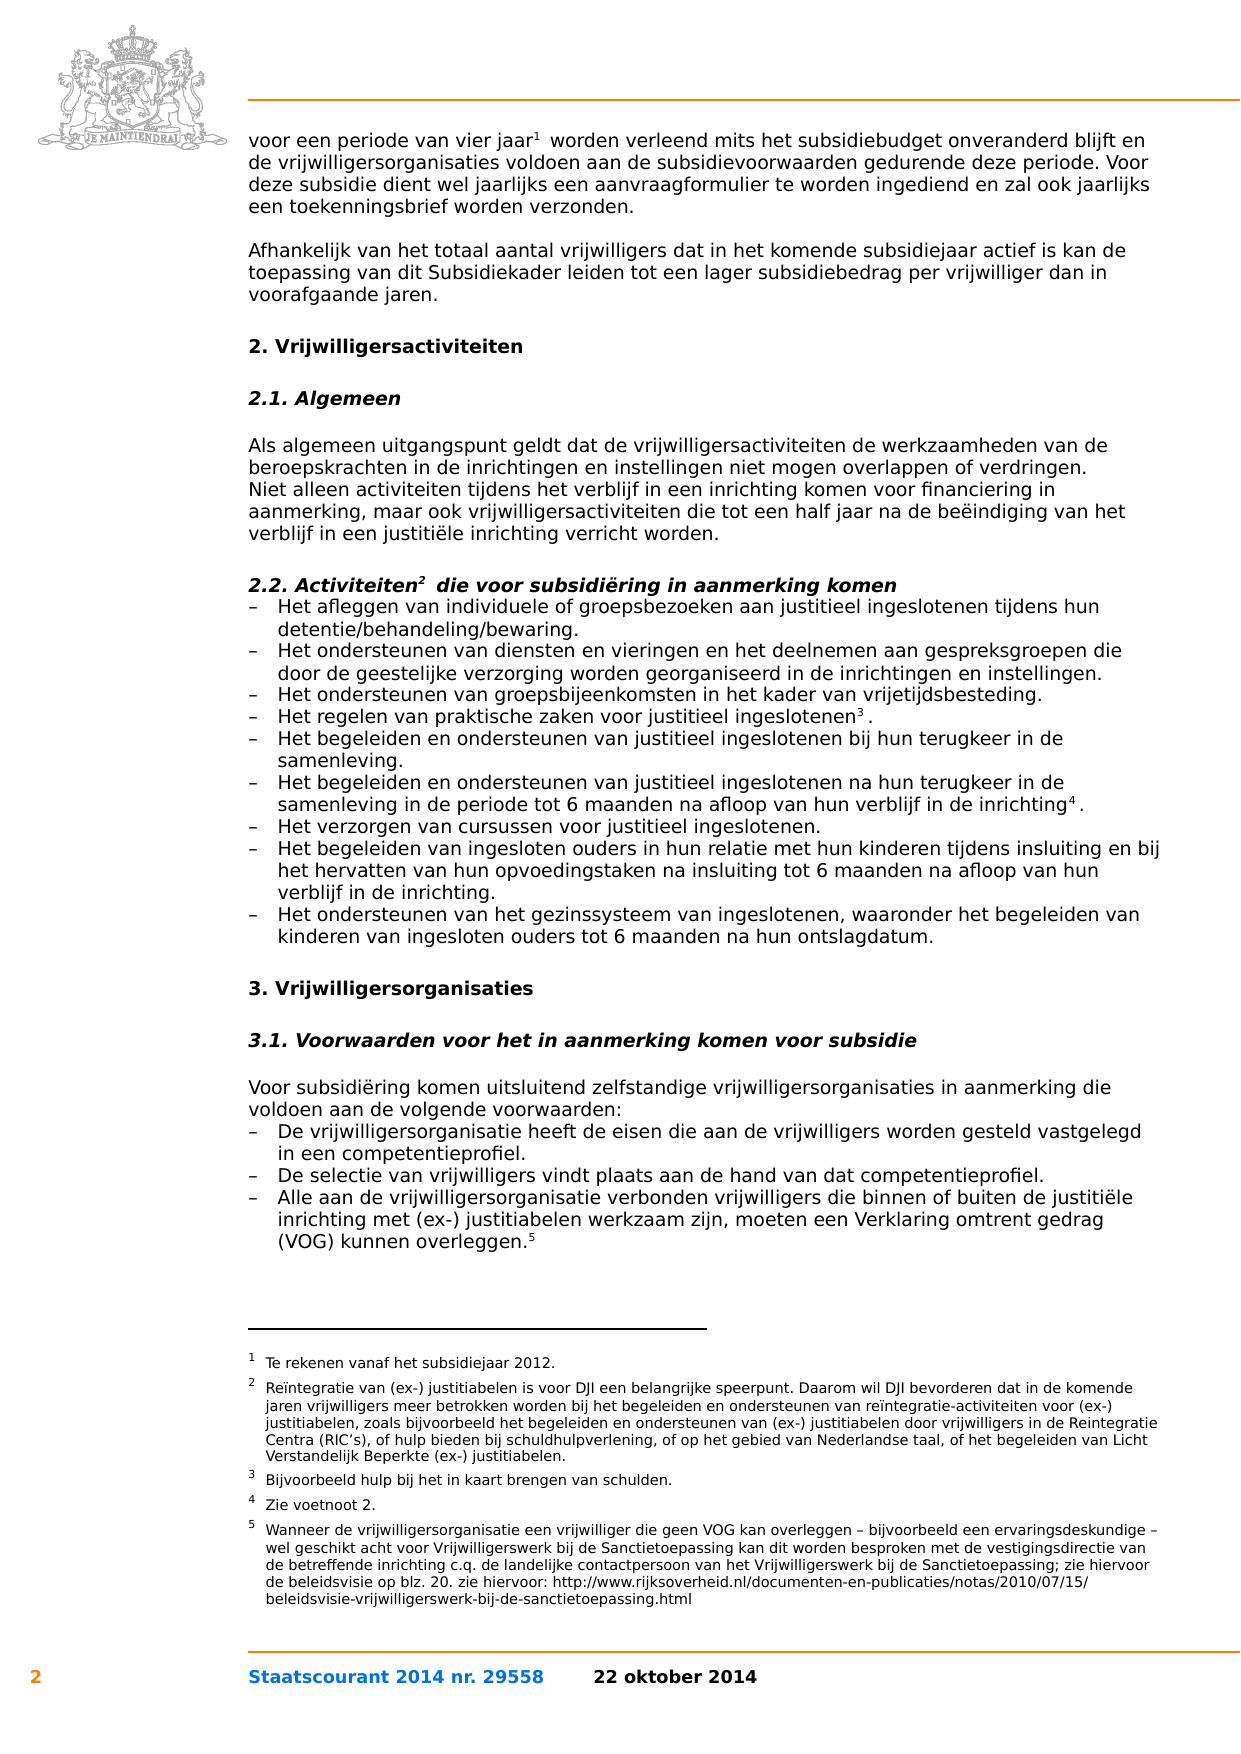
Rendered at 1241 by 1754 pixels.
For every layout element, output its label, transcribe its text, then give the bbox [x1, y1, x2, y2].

subtitle 2.1. Algemeen [248, 388, 1163, 409]
text – Het verzorgen van cursussen voor justitieel ingeslotenen. [248, 816, 1163, 838]
text – Het begeleiden van ingesloten ouders in hun relatie met hun kinderen tijdens insluiting en bij het hervatten van hun opvoedingstaken na insluiting tot 6 maanden na afloop van hun verblijf in de inrichting. [248, 838, 1163, 904]
text Bijvoorbeeld hulp bij het in kaart brengen van schulden. [248, 1468, 1163, 1490]
text – Alle aan de vrijwilligersorganisatie verbonden vrijwilligers die binnen of buiten de justitiële inrichting met (ex-) justitiabelen werkzaam zijn, moeten een Verklaring omtrent gedrag (VOG) kunnen overleggen. [248, 1187, 1163, 1253]
text Te rekenen vanaf het subsidiejaar 2012. [248, 1351, 1163, 1373]
subtitle 3.1. Voorwaarden voor het in aanmerking komen voor subsidie [248, 1030, 1163, 1052]
text – Het afleggen van individuele of groepsbezoeken aan justitieel ingeslotenen tijdens hun detentie/behandeling/bewaring. [248, 596, 1163, 640]
text Afhankelijk van het totaal aantal vrijwilligers dat in het komende subsidiejaar actief is kan de toepassing van dit Subsidiekader leiden tot een lager subsidiebedrag per vrijwilliger dan in voorafgaande jaren. [248, 240, 1163, 306]
text – De vrijwilligersorganisatie heeft de eisen die aan de vrijwilligers worden gesteld vastgelegd in een competentieprofiel. [248, 1121, 1163, 1165]
picture [38, 25, 227, 150]
text – Het begeleiden en ondersteunen van justitieel ingeslotenen bij hun terugkeer in de samenleving. [248, 728, 1163, 772]
text Wanneer de vrijwilligersorganisatie een vrijwilliger die geen VOG kan overleggen – bijvoorbeeld een ervaringsdeskundige – wel geschikt acht voor Vrijwilligerswerk bij de Sanctietoepassing kan dit worden besproken met de vestigingsdirectie van de betreffende inrichting c.q. de landelijke contactpersoon van het Vrijwilligerswerk bij de Sanctietoepassing; zie hiervoor de beleidsvisie op blz. 20. zie hiervoor: http://www.rijksoverheid.nl/documenten-en-publicaties/notas/2010/07/15/beleidsvisie-vrijwilligerswerk-bij-de-sanctietoepassing.html [248, 1518, 1163, 1608]
text Zie voetnoot 2. [248, 1493, 1163, 1515]
subtitle 3. Vrijwilligersorganisaties [248, 978, 1163, 1000]
text Reïntegratie van (ex-) justitiabelen is voor DJI een belangrijke speerpunt. Daarom wil DJI bevorderen dat in de komende jaren vrijwilligers meer betrokken worden bij het begeleiden en ondersteunen van reïntegratie-activiteiten voor (ex-) justitiabelen, zoals bijvoorbeeld het begeleiden en ondersteunen van (ex-) justitiabelen door vrijwilligers in de Reintegratie Centra (RIC’s), of hulp bieden bij schuldhulpverlening, of op het gebied van Nederlandse taal, of het begeleiden van Licht Verstandelijk Beperkte (ex-) justitiabelen. [248, 1376, 1163, 1465]
text voor een periode van vier jaar worden verleend mits het subsidiebudget onveranderd blijft en de vrijwilligersorganisaties voldoen aan de subsidievoorwaarden gedurende deze periode. Voor deze subsidie dient wel jaarlijks een aanvraagformulier te worden ingediend en zal ook jaarlijks een toekenningsbrief worden verzonden. [248, 130, 1163, 218]
text – De selectie van vrijwilligers vindt plaats aan de hand van dat competentieprofiel. [248, 1165, 1163, 1187]
subtitle 2. Vrijwilligersactiviteiten [248, 336, 1163, 358]
text Niet alleen activiteiten tijdens het verblijf in een inrichting komen voor financiering in aanmerking, maar ook vrijwilligersactiviteiten die tot een half jaar na de beëindiging van het verblijf in een justitiële inrichting verricht worden. [248, 478, 1163, 544]
text Als algemeen uitgangspunt geldt dat de vrijwilligersactiviteiten de werkzaamheden van de beroepskrachten in de inrichtingen en instellingen niet mogen overlappen of verdringen. [248, 434, 1163, 478]
text – Het ondersteunen van het gezinssysteem van ingeslotenen, waaronder het begeleiden van kinderen van ingesloten ouders tot 6 maanden na hun ontslagdatum. [248, 904, 1163, 948]
text – Het ondersteunen van diensten en vieringen en het deelnemen aan gespreksgroepen die door de geestelijke verzorging worden georganiseerd in de inrichtingen en instellingen. [248, 640, 1163, 684]
text Voor subsidiëring komen uitsluitend zelfstandige vrijwilligersorganisaties in aanmerking die voldoen aan de volgende voorwaarden: [248, 1077, 1163, 1121]
text – Het begeleiden en ondersteunen van justitieel ingeslotenen na hun terugkeer in de samenleving in de periode tot 6 maanden na afloop van hun verblijf in de inrichting. [248, 772, 1163, 816]
text – Het ondersteunen van groepsbijeenkomsten in het kader van vrijetijdsbesteding. [248, 684, 1163, 706]
subtitle 2.2. Activiteiten die voor subsidiëring in aanmerking komen [248, 574, 1163, 596]
text – Het regelen van praktische zaken voor justitieel ingeslotenen. [248, 706, 1163, 728]
